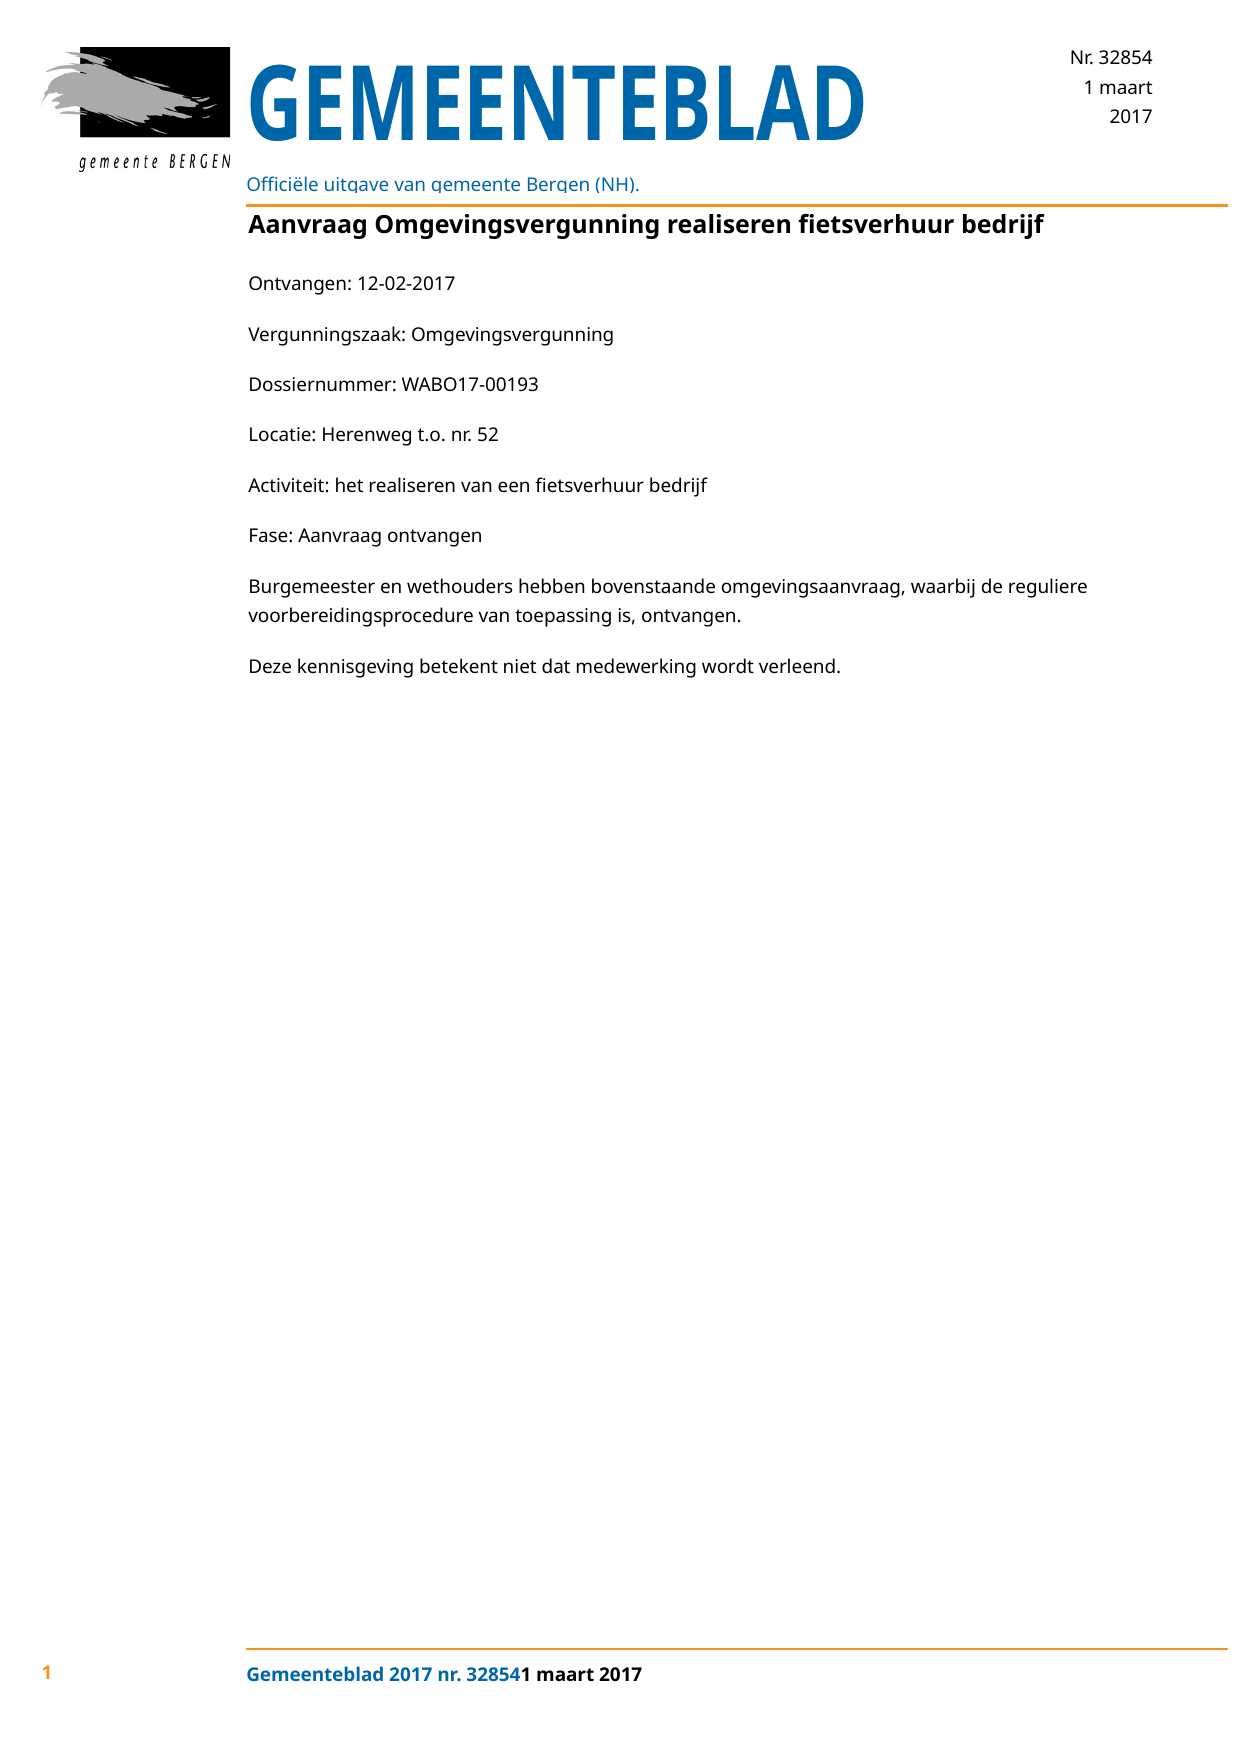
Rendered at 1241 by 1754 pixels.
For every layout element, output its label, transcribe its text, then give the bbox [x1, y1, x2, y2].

text Deze kennisgeving betekent niet dat medewerking wordt verleend. [248, 653, 1152, 678]
text Locatie: Herenweg t.o. nr. 52 [248, 422, 1152, 447]
text Vergunningszaak: Omgevingsvergunning [248, 321, 1152, 346]
text Dossiernummer: WABO17-00193 [248, 371, 1152, 397]
text Aanvraag Omgevingsvergunning realiseren fietsverhuur bedrijf [248, 207, 1152, 241]
picture [41, 47, 231, 172]
text Fase: Aanvraag ontvangen [248, 522, 1152, 548]
text Ontvangen: 12-02-2017 [248, 270, 1152, 296]
text Burgemeester en wethouders hebben bovenstaande omgevingsaanvraag, waarbij de reguliere voorbereidingsprocedure van toepassing is, ontvangen. [248, 573, 1152, 628]
text Activiteit: het realiseren van een fietsverhuur bedrijf [248, 472, 1152, 498]
